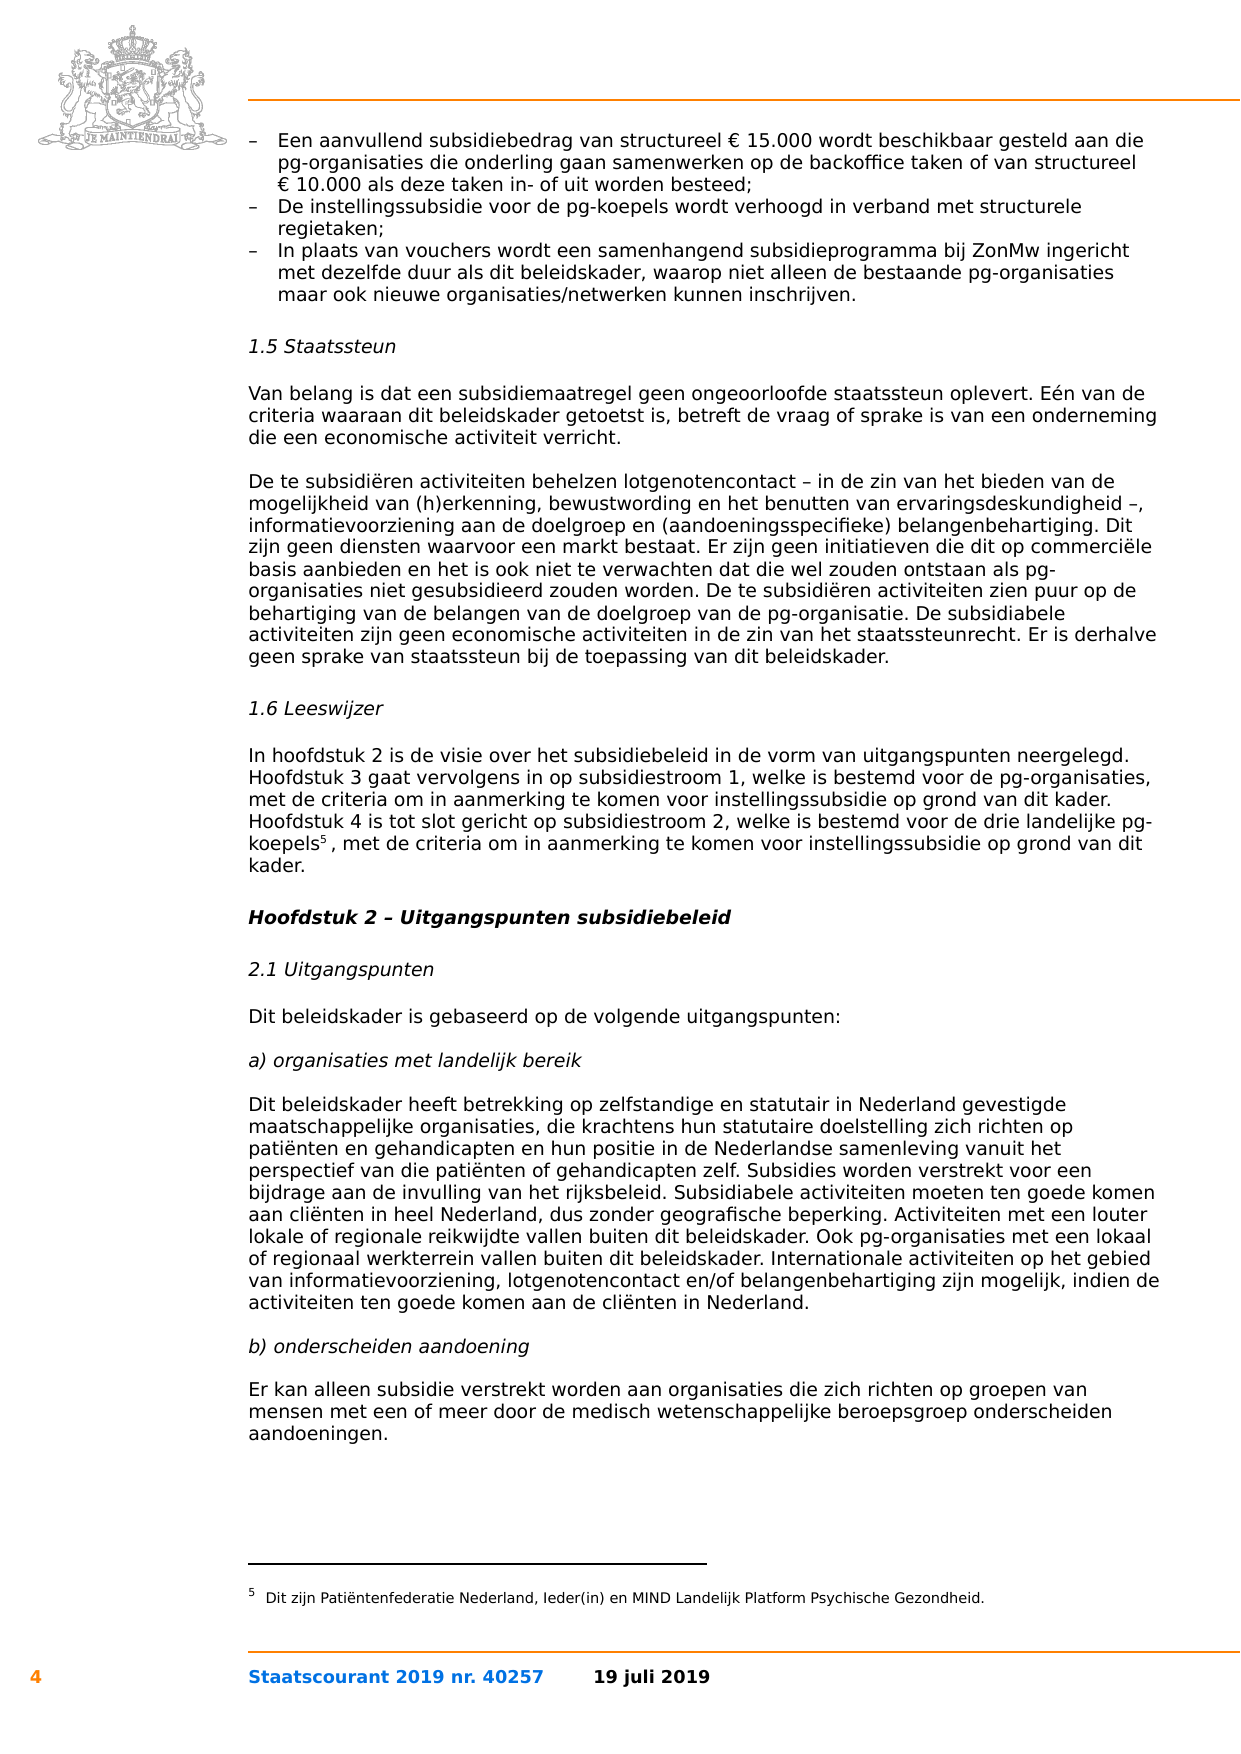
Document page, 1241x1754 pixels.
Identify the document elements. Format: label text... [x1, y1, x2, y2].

subtitle 1.5 Staatssteun [248, 336, 1163, 358]
text – In plaats van vouchers wordt een samenhangend subsidieprogramma bij ZonMw ingericht met dezelfde duur als dit beleidskader, waarop niet alleen de bestaande pg-organisaties maar ook nieuwe organisaties/netwerken kunnen inschrijven. [248, 240, 1163, 306]
subtitle a) organisaties met landelijk bereik [248, 1050, 1163, 1072]
subtitle Hoofdstuk 2 – Uitgangspunten subsidiebeleid [248, 907, 1163, 929]
picture [38, 25, 227, 150]
text – De instellingssubsidie voor de pg-koepels wordt verhoogd in verband met structurele regietaken; [248, 196, 1163, 240]
text – Een aanvullend subsidiebedrag van structureel € 15.000 wordt beschikbaar gesteld aan die pg-organisaties die onderling gaan samenwerken op de backoffice taken of van structureel € 10.000 als deze taken in- of uit worden besteed; [248, 130, 1163, 196]
text In hoofdstuk 2 is de visie over het subsidiebeleid in de vorm van uitgangspunten neergelegd. Hoofdstuk 3 gaat vervolgens in op subsidiestroom 1, welke is bestemd voor de pg-organisaties, met de criteria om in aanmerking te komen voor instellingssubsidie op grond van dit kader. [248, 745, 1163, 811]
text Van belang is dat een subsidiemaatregel geen ongeoorloofde staatssteun oplevert. Eén van de criteria waaraan dit beleidskader getoetst is, betreft de vraag of sprake is van een onderneming die een economische activiteit verricht. [248, 383, 1163, 449]
subtitle 1.6 Leeswijzer [248, 698, 1163, 720]
text Dit zijn Patiëntenfederatie Nederland, Ieder(in) en MIND Landelijk Platform Psychische Gezondheid. [248, 1586, 1163, 1608]
text Er kan alleen subsidie verstrekt worden aan organisaties die zich richten op groepen van mensen met een of meer door de medisch wetenschappelijke beroepsgroep onderscheiden aandoeningen. [248, 1379, 1163, 1445]
text Dit beleidskader heeft betrekking op zelfstandige en statutair in Nederland gevestigde maatschappelijke organisaties, die krachtens hun statutaire doelstelling zich richten op patiënten en gehandicapten en hun positie in de Nederlandse samenleving vanuit het perspectief van die patiënten of gehandicapten zelf. Subsidies worden verstrekt voor een bijdrage aan de invulling van het rijksbeleid. Subsidiabele activiteiten moeten ten goede komen aan cliënten in heel Nederland, dus zonder geografische beperking. Activiteiten met een louter lokale of regionale reikwijdte vallen buiten dit beleidskader. Ook pg-organisaties met een lokaal of regionaal werkterrein vallen buiten dit beleidskader. Internationale activiteiten op het gebied van informatievoorziening, lotgenotencontact en/of belangenbehartiging zijn mogelijk, indien de activiteiten ten goede komen aan de cliënten in Nederland. [248, 1094, 1163, 1314]
subtitle b) onderscheiden aandoening [248, 1336, 1163, 1357]
text Dit beleidskader is gebaseerd op de volgende uitgangspunten: [248, 1006, 1163, 1028]
subtitle 2.1 Uitgangspunten [248, 959, 1163, 981]
text De te subsidiëren activiteiten behelzen lotgenotencontact – in de zin van het bieden van de mogelijkheid van (h)erkenning, bewustwording en het benutten van ervaringsdeskundigheid –, informatievoorziening aan de doelgroep en (aandoeningsspecifieke) belangenbehartiging. Dit zijn geen diensten waarvoor een markt bestaat. Er zijn geen initiatieven die dit op commerciële basis aanbieden en het is ook niet te verwachten dat die wel zouden ontstaan als pg-organisaties niet gesubsidieerd zouden worden. De te subsidiëren activiteiten zien puur op de behartiging van de belangen van de doelgroep van de pg-organisatie. De subsidiabele activiteiten zijn geen economische activiteiten in de zin van het staatssteunrecht. Er is derhalve geen sprake van staatssteun bij de toepassing van dit beleidskader. [248, 471, 1163, 668]
text Hoofdstuk 4 is tot slot gericht op subsidiestroom 2, welke is bestemd voor de drie landelijke pg-koepels, met de criteria om in aanmerking te komen voor instellingssubsidie op grond van dit kader. [248, 811, 1163, 877]
